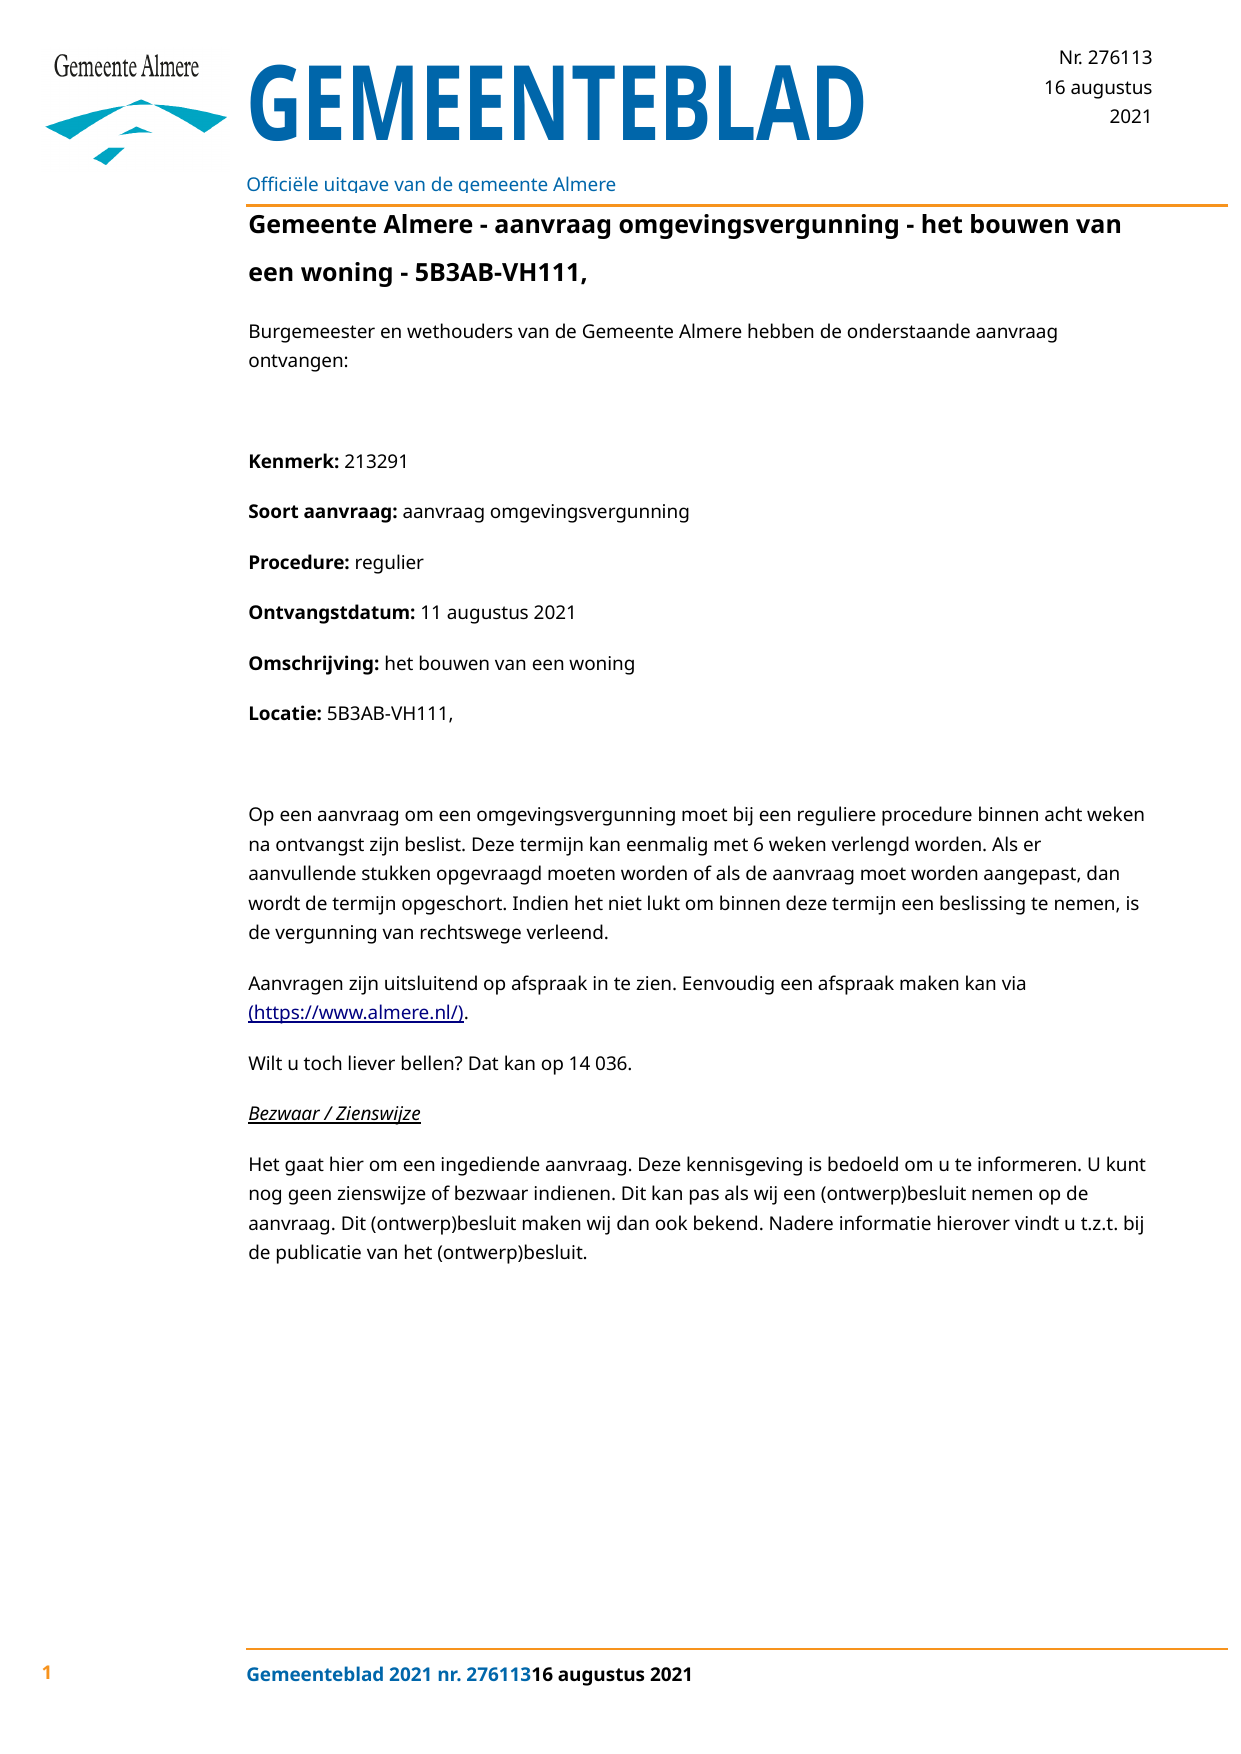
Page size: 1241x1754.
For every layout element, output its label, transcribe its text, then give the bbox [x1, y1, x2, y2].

text Bezwaar / Zienswijze [248, 1100, 1152, 1126]
text Omschrijving: het bouwen van een woning [248, 650, 1152, 676]
picture [41, 47, 231, 172]
text Het gaat hier om een ingediende aanvraag. Deze kennisgeving is bedoeld om u te informeren. U kunt nog geen zienswijze of bezwaar indienen. Dit kan pas als wij een (ontwerp)besluit nemen op de aanvraag. Dit (ontwerp)besluit maken wij dan ook bekend. Nadere informatie hierover vindt u t.z.t. bij de publicatie van het (ontwerp)besluit. [248, 1151, 1152, 1265]
text Ontvangstdatum: 11 augustus 2021 [248, 599, 1152, 625]
text Aanvragen zijn uitsluitend op afspraak in te zien. Eenvoudig een afspraak maken kan via (https://www.almere.nl/). [248, 970, 1152, 1025]
text Kenmerk: 213291 [248, 448, 1152, 474]
text Gemeente Almere - aanvraag omgevingsvergunning - het bouwen van een woning - 5B3AB-VH111, [248, 207, 1152, 288]
text Burgemeester en wethouders van de Gemeente Almere hebben de onderstaande aanvraag ontvangen: [248, 318, 1152, 373]
text Wilt u toch liever bellen? Dat kan op 14 036. [248, 1050, 1152, 1076]
text Procedure: regulier [248, 549, 1152, 575]
text Op een aanvraag om een omgevingsvergunning moet bij een reguliere procedure binnen acht weken na ontvangst zijn beslist. Deze termijn kan eenmalig met 6 weken verlengd worden. Als er aanvullende stukken opgevraagd moeten worden of als de aanvraag moet worden aangepast, dan wordt de termijn opgeschort. Indien het niet lukt om binnen deze termijn een beslissing te nemen, is de vergunning van rechtswege verleend. [248, 801, 1152, 945]
text Soort aanvraag: aanvraag omgevingsvergunning [248, 499, 1152, 524]
text Locatie: 5B3AB-VH111, [248, 700, 1152, 726]
